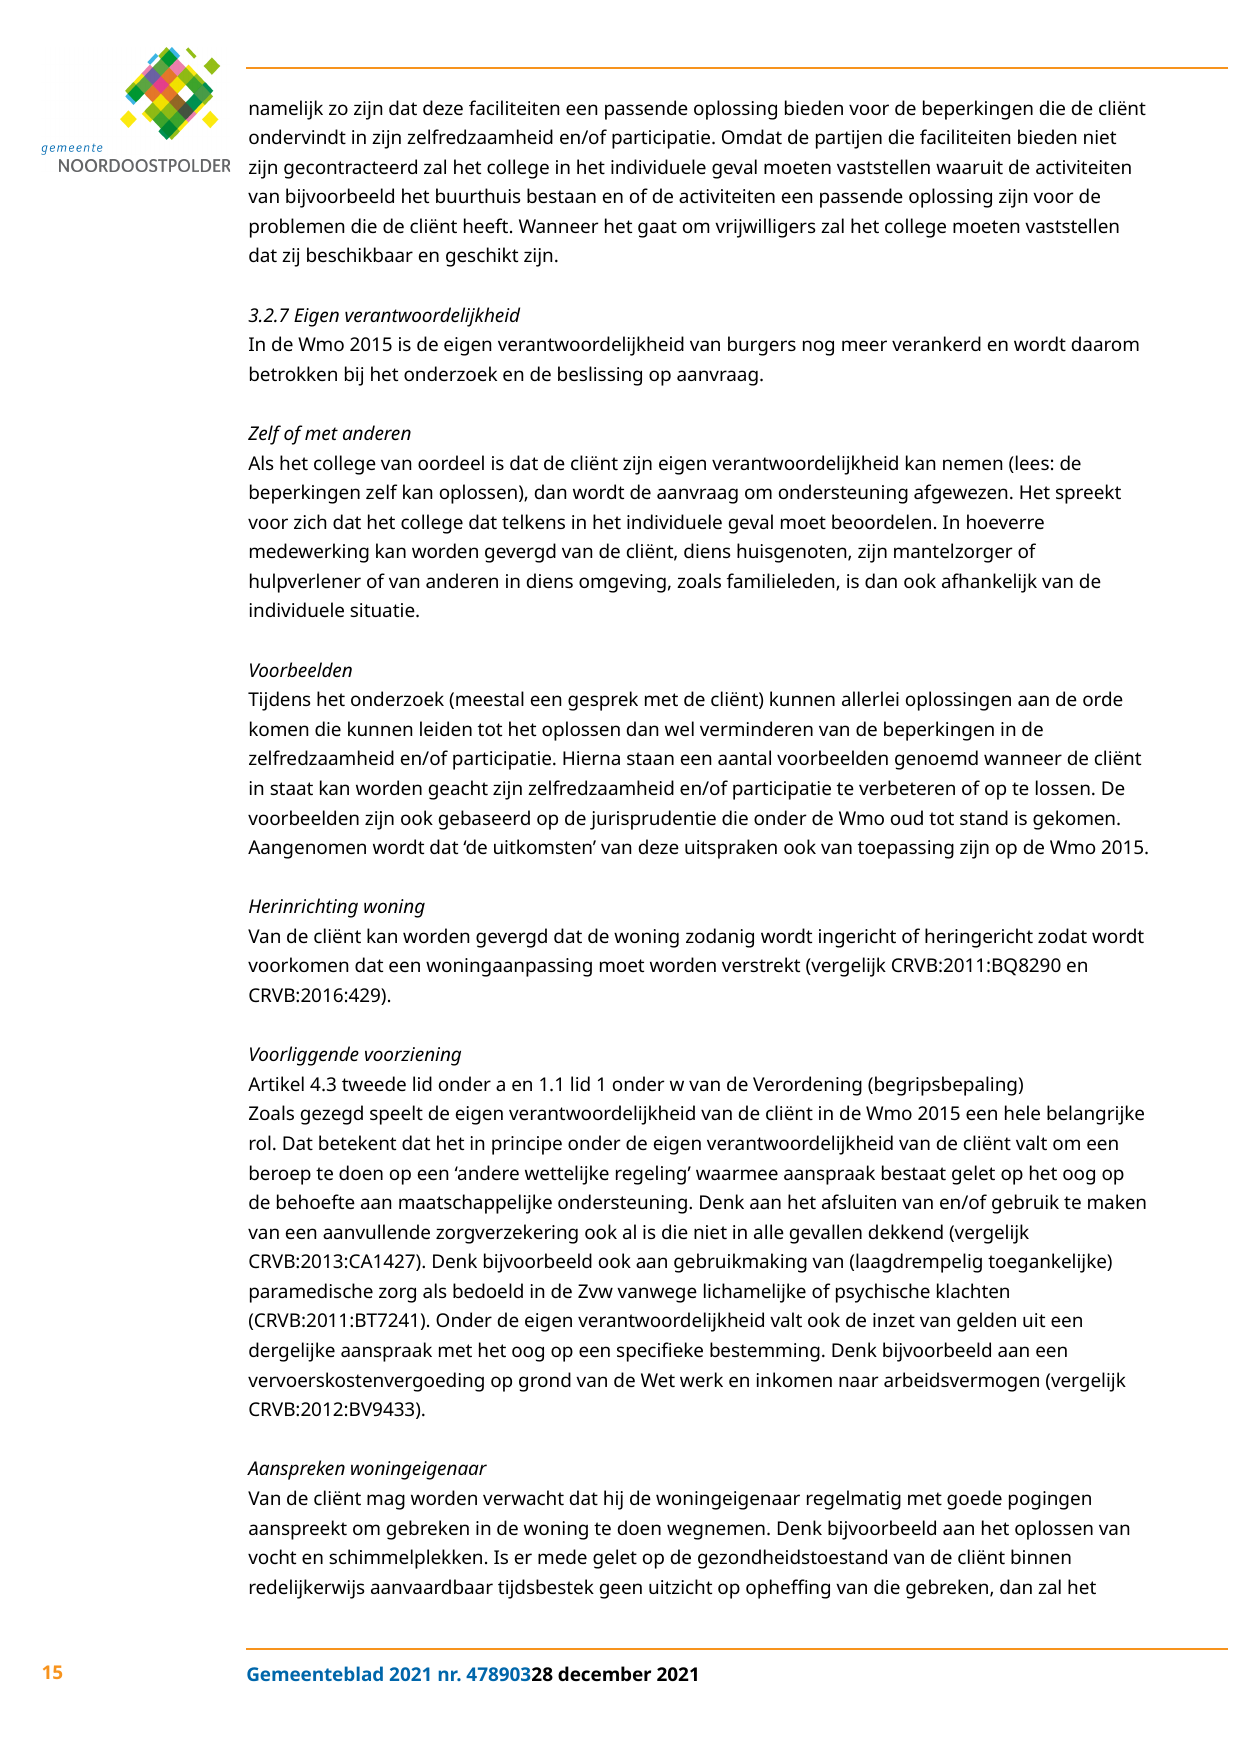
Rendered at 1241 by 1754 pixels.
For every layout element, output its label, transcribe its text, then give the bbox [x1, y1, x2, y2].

text Artikel 4.3 tweede lid onder a en 1.1 lid 1 onder w van de Verordening (begripsbepaling) [248, 1071, 1152, 1097]
text 3.2.7 Eigen verantwoordelijkheid [248, 302, 1152, 328]
text Herinrichting woning [248, 893, 1152, 919]
text Zoals gezegd speelt de eigen verantwoordelijkheid van de cliënt in de Wmo 2015 een hele belangrijke rol. Dat betekent dat het in principe onder de eigen verantwoordelijkheid van de cliënt valt om een beroep te doen op een ‘andere wettelijke regeling’ waarmee aanspraak bestaat gelet op het oog op de behoefte aan maatschappelijke ondersteuning. Denk aan het afsluiten van en/of gebruik te maken van een aanvullende zorgverzekering ook al is die niet in alle gevallen dekkend (vergelijk CRVB:2013:CA1427). Denk bijvoorbeeld ook aan gebruikmaking van (laagdrempelig toegankelijke) paramedische zorg als bedoeld in de Zvw vanwege lichamelijke of psychische klachten (CRVB:2011:BT7241). Onder de eigen verantwoordelijkheid valt ook de inzet van gelden uit een dergelijke aanspraak met het oog op een specifieke bestemming. Denk bijvoorbeeld aan een vervoerskostenvergoeding op grond van de Wet werk en inkomen naar arbeidsvermogen (vergelijk CRVB:2012:BV9433). [248, 1101, 1152, 1422]
text namelijk zo zijn dat deze faciliteiten een passende oplossing bieden voor de beperkingen die de cliënt ondervindt in zijn zelfredzaamheid en/of participatie. Omdat de partijen die faciliteiten bieden niet zijn gecontracteerd zal het college in het individuele geval moeten vaststellen waaruit de activiteiten van bijvoorbeeld het buurthuis bestaan en of de activiteiten een passende oplossing zijn voor de problemen die de cliënt heeft. Wanneer het gaat om vrijwilligers zal het college moeten vaststellen dat zij beschikbaar en geschikt zijn. [248, 95, 1152, 268]
text Zelf of met anderen [248, 420, 1152, 446]
text Van de cliënt mag worden verwacht dat hij de woningeigenaar regelmatig met goede pogingen aanspreekt om gebreken in de woning te doen wegnemen. Denk bijvoorbeeld aan het oplossen van vocht en schimmelplekken. Is er mede gelet op de gezondheidstoestand van de cliënt binnen redelijkerwijs aanvaardbaar tijdsbestek geen uitzicht op opheffing van die gebreken, dan zal het [248, 1485, 1152, 1600]
text Voorliggende voorziening [248, 1041, 1152, 1067]
text Tijdens het onderzoek (meestal een gesprek met de cliënt) kunnen allerlei oplossingen aan de orde komen die kunnen leiden tot het oplossen dan wel verminderen van de beperkingen in de zelfredzaamheid en/of participatie. Hierna staan een aantal voorbeelden genoemd wanneer de cliënt in staat kan worden geacht zijn zelfredzaamheid en/of participatie te verbeteren of op te lossen. De voorbeelden zijn ook gebaseerd op de jurisprudentie die onder de Wmo oud tot stand is gekomen. Aangenomen wordt dat ‘de uitkomsten’ van deze uitspraken ook van toepassing zijn op de Wmo 2015. [248, 686, 1152, 860]
text Van de cliënt kan worden gevergd dat de woning zodanig wordt ingericht of heringericht zodat wordt voorkomen dat een woningaanpassing moet worden verstrekt (vergelijk CRVB:2011:BQ8290 en CRVB:2016:429). [248, 923, 1152, 1008]
text In de Wmo 2015 is de eigen verantwoordelijkheid van burgers nog meer verankerd en wordt daarom betrokken bij het onderzoek en de beslissing op aanvraag. [248, 331, 1152, 387]
text Als het college van oordeel is dat de cliënt zijn eigen verantwoordelijkheid kan nemen (lees: de beperkingen zelf kan oplossen), dan wordt de aanvraag om ondersteuning afgewezen. Het spreekt voor zich dat het college dat telkens in het individuele geval moet beoordelen. In hoeverre medewerking kan worden gevergd van de cliënt, diens huisgenoten, zijn mantelzorger of hulpverlener of van anderen in diens omgeving, zoals familieleden, is dan ook afhankelijk van de individuele situatie. [248, 450, 1152, 623]
text Aanspreken woningeigenaar [248, 1456, 1152, 1481]
picture [41, 47, 231, 172]
text Voorbeelden [248, 657, 1152, 683]
